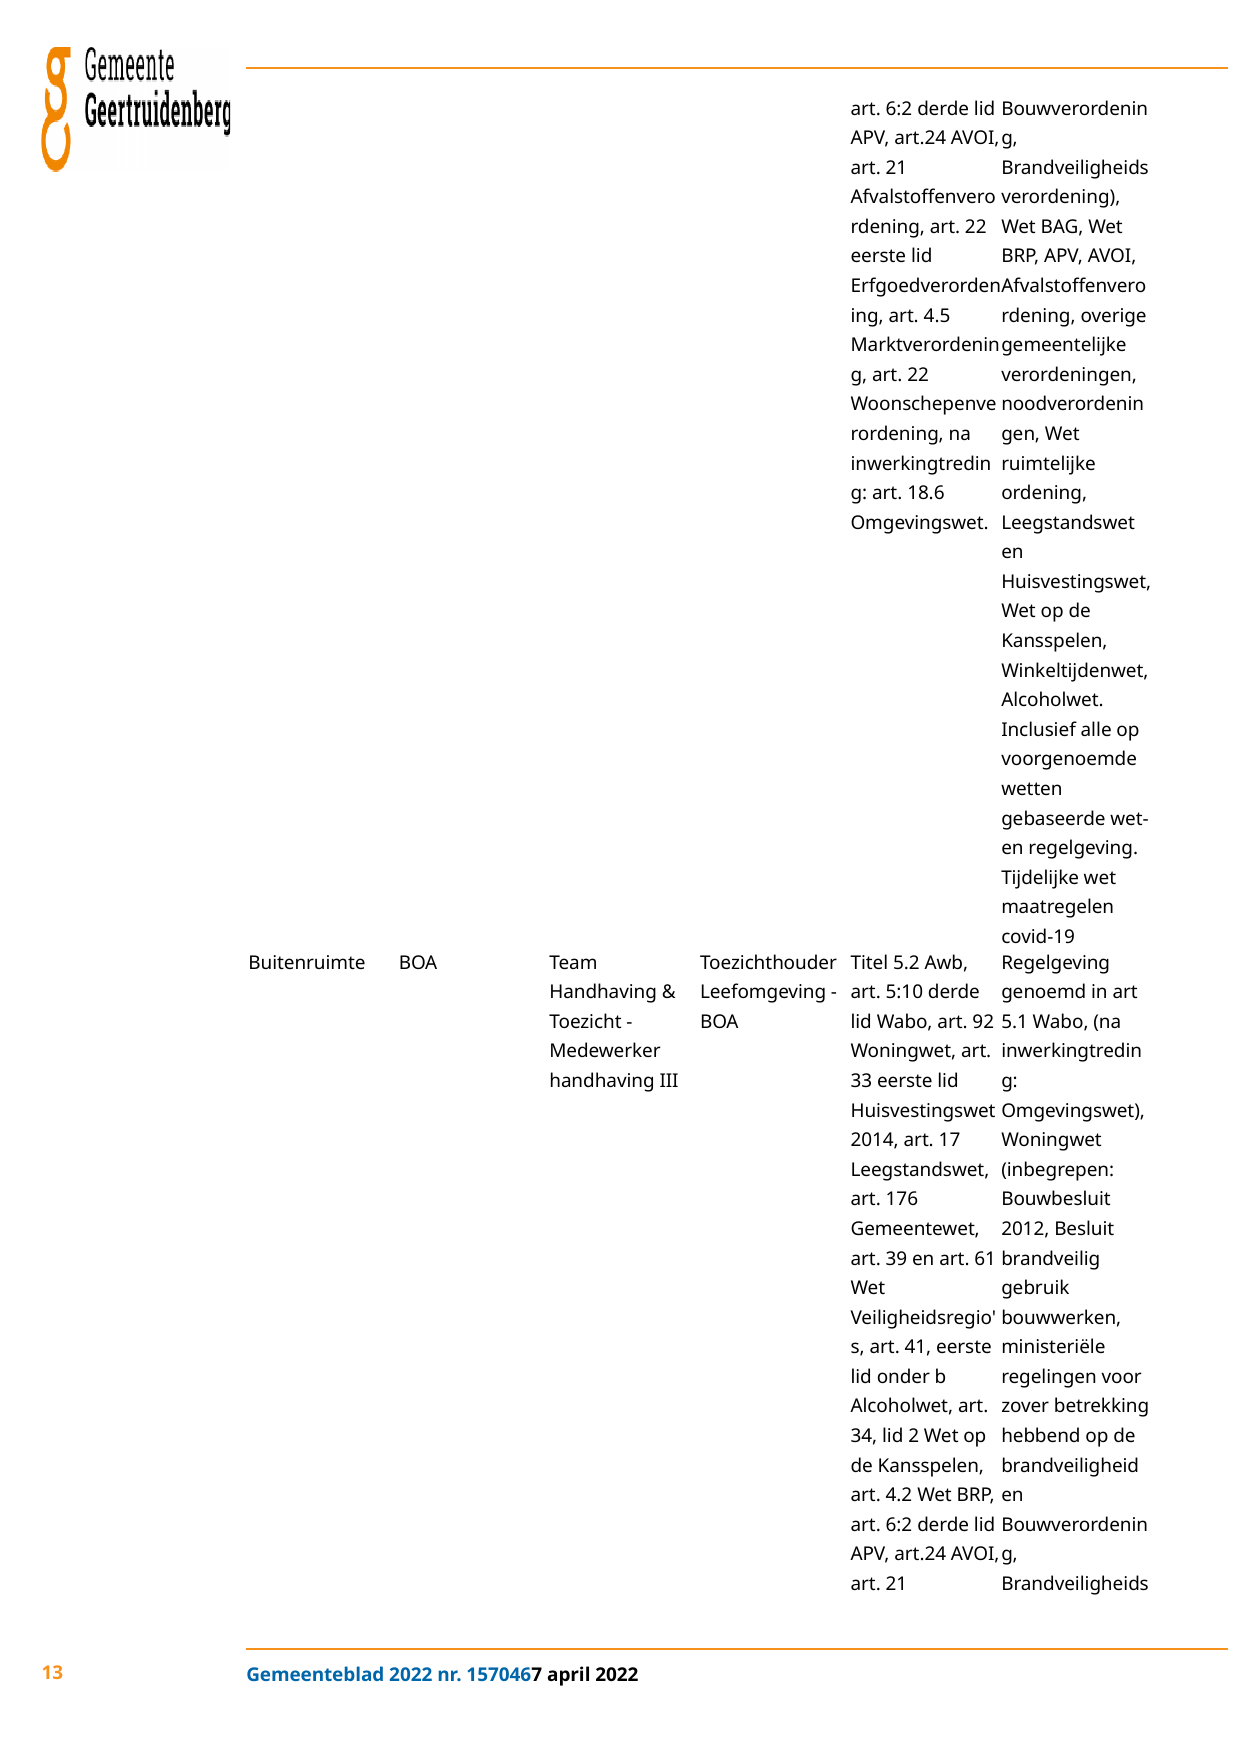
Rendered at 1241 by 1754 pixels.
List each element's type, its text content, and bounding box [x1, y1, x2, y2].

table_cell Team Handhaving & Toezicht - Medewerker handhaving III [549, 949, 700, 1596]
picture [41, 47, 231, 172]
table_cell Buitenruimte [248, 949, 398, 1596]
table_cell Bouwverordening, Brandveiligheidsverordening), Wet BAG, Wet BRP, APV, AVOI, Afvalstoffenverordening, overige gemeentelijke verordeningen, noodverordeningen, Wet ruimtelijke ordening, Leegstandswet en Huisvestingswet, Wet op de Kansspelen, Winkeltijdenwet, Alcoholwet. Inclusief alle op voorgenoemde wetten gebaseerde wet- en regelgeving. Tijdelijke wet maatregelen covid-19 [1001, 95, 1152, 949]
table_cell Titel 5.2 Awb, art. 5:10 derde lid Wabo, art. 92 Woningwet, art. 33 eerste lid Huisvestingswet 2014, art. 17 Leegstandswet, art. 176 Gemeentewet, art. 39 en art. 61 Wet Veiligheidsregio's, art. 41, eerste lid onder b Alcoholwet, art. 34, lid 2 Wet op de Kansspelen, art. 4.2 Wet BRP, art. 6:2 derde lid APV, art.24 AVOI, art. 21 [850, 949, 1001, 1596]
table_cell [700, 95, 850, 949]
table_cell art. 6:2 derde lid APV, art.24 AVOI, art. 21 Afvalstoffenverordening, art. 22 eerste lid Erfgoedverordening, art. 4.5 Marktverordening, art. 22 Woonschepenverordening, na inwerkingtreding: art. 18.6 Omgevingswet. [850, 95, 1001, 949]
table_cell [248, 95, 398, 949]
table_cell BOA [399, 949, 549, 1596]
table_cell Regelgeving genoemd in art 5.1 Wabo, (na inwerkingtreding: Omgevingswet), Woningwet (inbegrepen: Bouwbesluit 2012, Besluit brandveilig gebruik bouwwerken, ministeriële regelingen voor zover betrekking hebbend op de brandveiligheid en Bouwverordening, Brandveiligheids [1001, 949, 1152, 1596]
table_cell Toezichthouder Leefomgeving - BOA [700, 949, 850, 1596]
table_cell [399, 95, 549, 949]
table_cell [549, 95, 700, 949]
